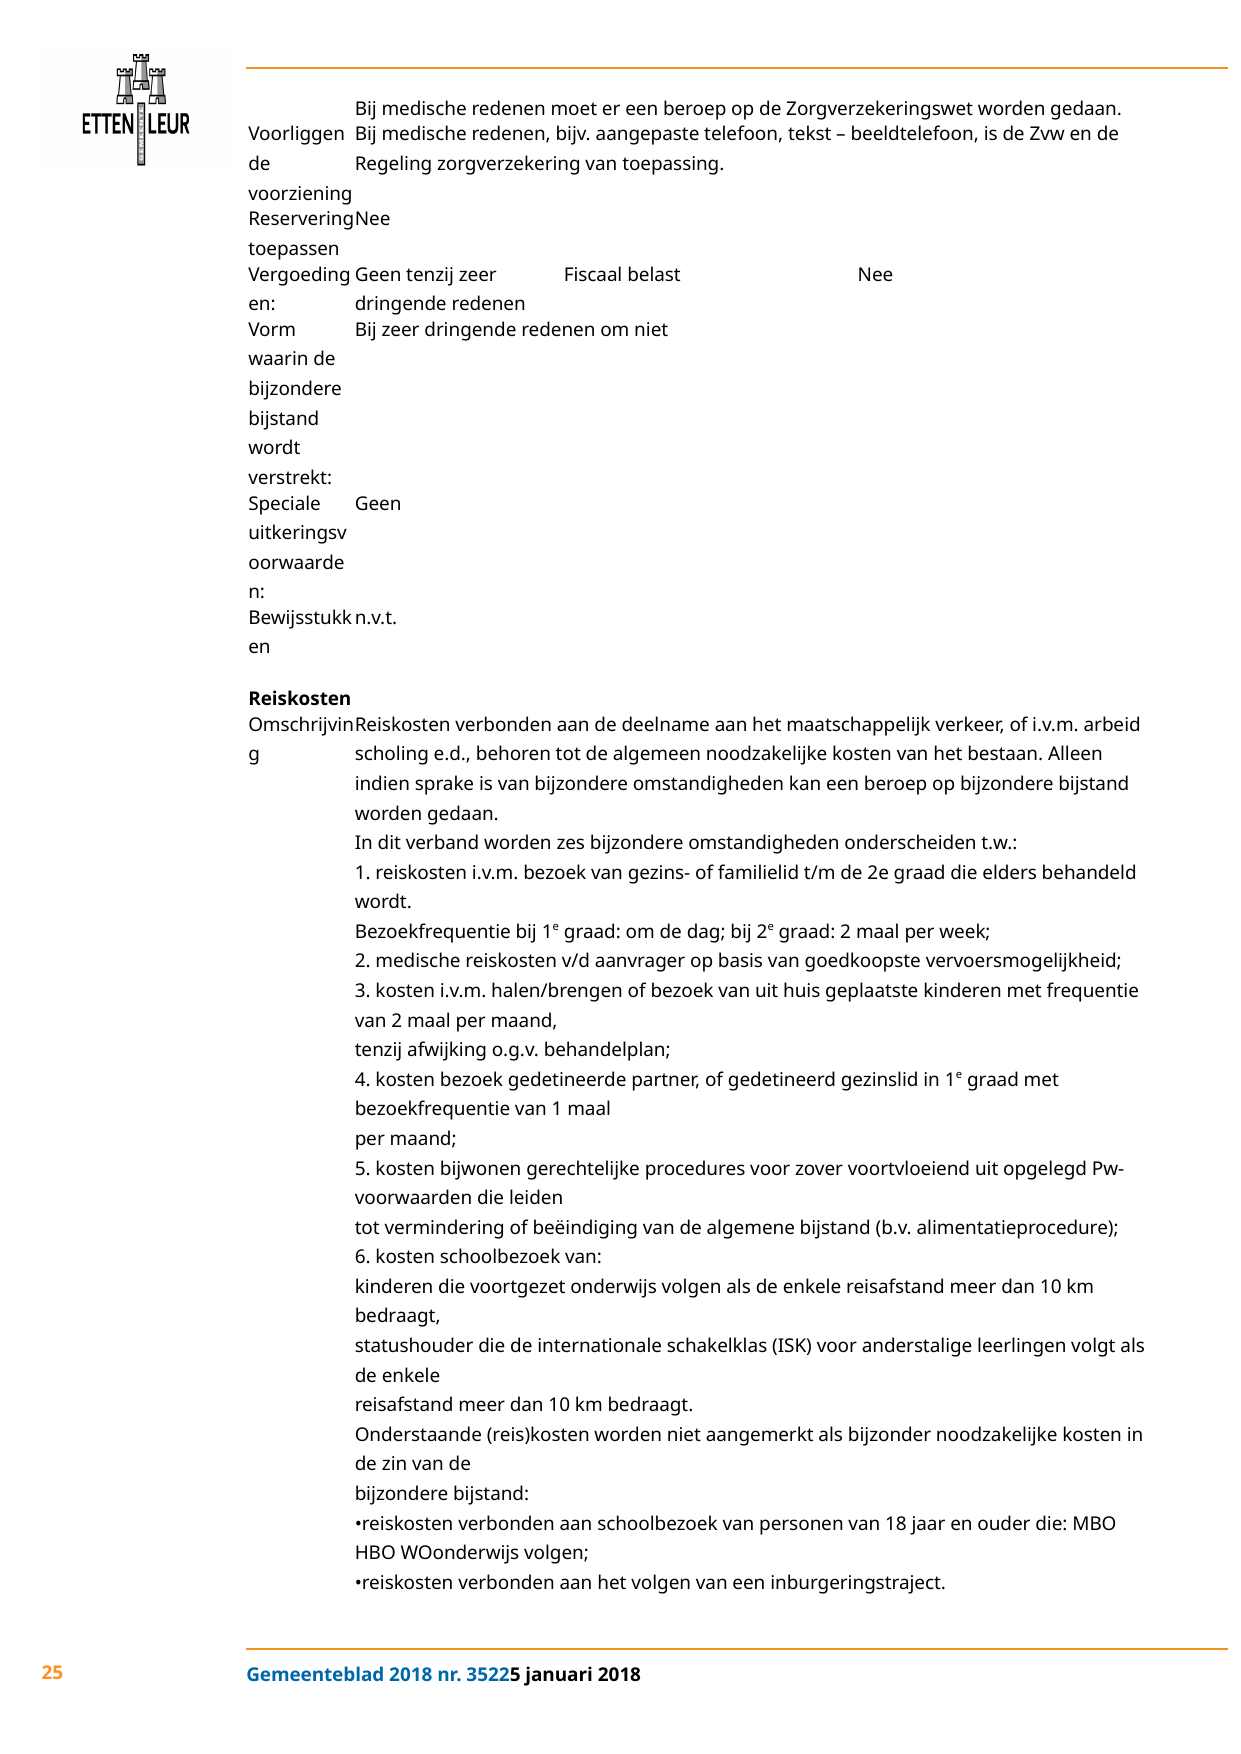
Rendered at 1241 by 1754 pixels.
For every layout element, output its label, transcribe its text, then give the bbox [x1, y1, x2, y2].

table_cell Omschrijving [248, 711, 354, 1594]
table_cell Reiskosten [248, 685, 354, 711]
table_cell [355, 660, 1152, 685]
table_cell Fiscaal belast [564, 261, 857, 316]
table_cell Bewijsstukken [248, 604, 354, 659]
table_cell Bij medische redenen moet er een beroep op de Zorgverzekeringswet worden gedaan. [355, 95, 1152, 121]
table_cell [248, 660, 354, 685]
table_cell Geen [355, 490, 1152, 604]
table_cell [248, 95, 354, 121]
picture [41, 47, 231, 172]
table_cell Nee [355, 205, 1152, 261]
table_cell Vergoedingen: [248, 261, 354, 316]
table_cell Geen tenzij zeer dringende redenen [355, 261, 563, 316]
table_cell Reservering toepassen [248, 205, 354, 261]
table_cell n.v.t. [355, 604, 1152, 659]
table_cell Speciale uitkeringsvoorwaarden: [248, 490, 354, 604]
table_cell Bij medische redenen, bijv. aangepaste telefoon, tekst – beeldtelefoon, is de Zvw en de Regeling zorgverzekering van toepassing. [355, 121, 1152, 205]
table_cell [355, 685, 1152, 711]
table_cell Nee [858, 261, 1152, 316]
table_cell Vorm waarin de bijzondere bijstand wordt verstrekt: [248, 316, 354, 490]
table_cell Reiskosten verbonden aan de deelname aan het maatschappelijk verkeer, of i.v.m. arbeid scholing e.d., behoren tot de algemeen noodzakelijke kosten van het bestaan. Alleen indien sprake is van bijzondere omstandigheden kan een beroep op bijzondere bijstand worden gedaan. In dit verband worden zes bijzondere omstandigheden onderscheiden t.w.: 1. reiskosten i.v.m. bezoek van gezins- of familielid t/m de 2e graad die elders behandeld wordt. Bezoekfrequentie bij 1e graad: om de dag; bij 2e graad: 2 maal per week; 2. medische reiskosten v/d aanvrager op basis van goedkoopste vervoersmogelijkheid; 3. kosten i.v.m. halen/brengen of bezoek van uit huis geplaatste kinderen met frequentie van 2 maal per maand, tenzij afwijking o.g.v. behandelplan; 4. kosten bezoek gedetineerde partner, of gedetineerd gezinslid in 1e graad met bezoekfrequentie van 1 maal per maand; 5. kosten bijwonen gerechtelijke procedures voor zover voortvloeiend uit opgelegd Pw-voorwaarden die leiden tot vermindering of beëindiging van de algemene bijstand (b.v. alimentatieprocedure); 6. kosten schoolbezoek van: kinderen die voortgezet onderwijs volgen als de enkele reisafstand meer dan 10 km bedraagt, statushouder die de internationale schakelklas (ISK) voor anderstalige leerlingen volgt als de enkele reisafstand meer dan 10 km bedraagt. Onderstaande (reis)kosten worden niet aangemerkt als bijzonder noodzakelijke kosten in de zin van de bijzondere bijstand: •reiskosten verbonden aan schoolbezoek van personen van 18 jaar en ouder die: MBO HBO WOonderwijs volgen; •reiskosten verbonden aan het volgen van een inburgeringstraject. [355, 711, 1152, 1594]
table_cell Voorliggende voorziening [248, 121, 354, 205]
table_cell Bij zeer dringende redenen om niet [355, 316, 1152, 490]
